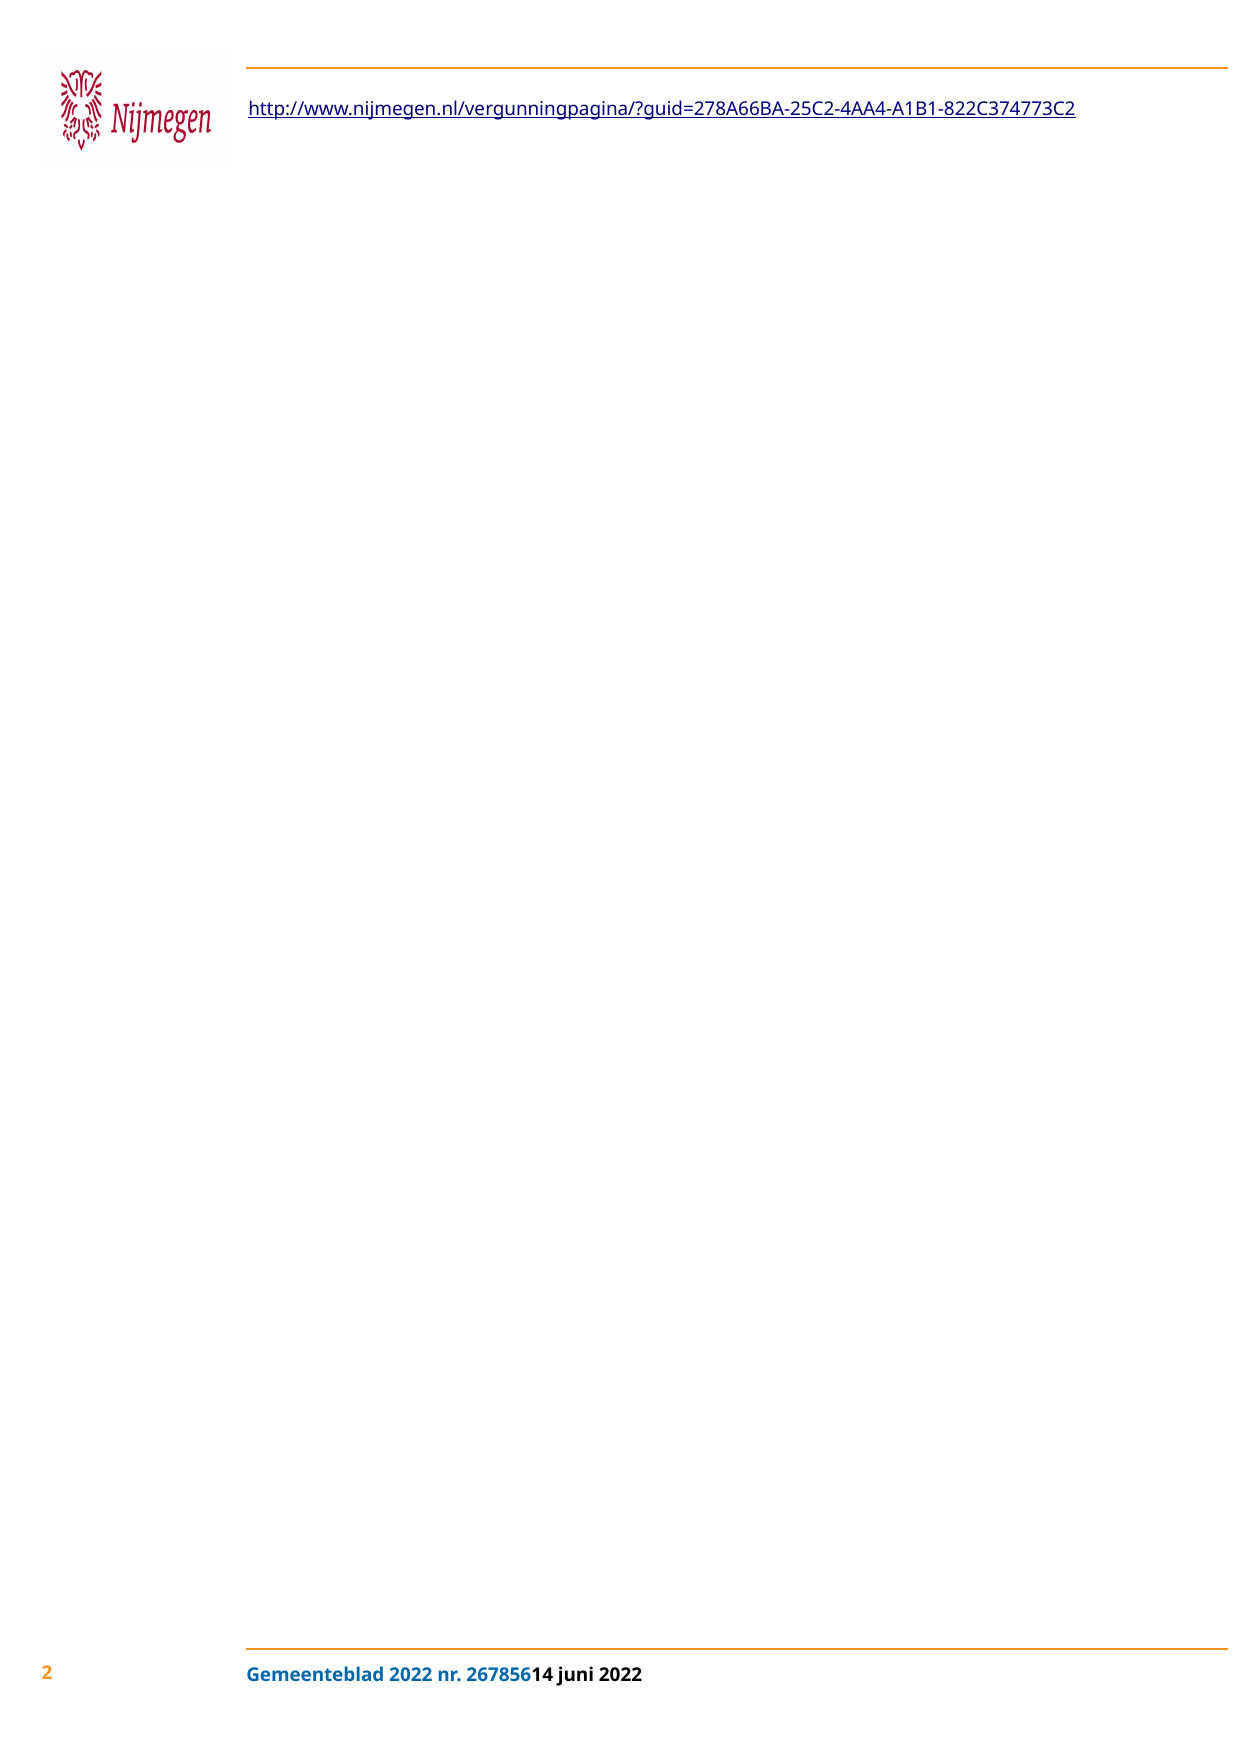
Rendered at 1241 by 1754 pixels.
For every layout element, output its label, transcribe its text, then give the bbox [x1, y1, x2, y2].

text http://www.nijmegen.nl/vergunningpagina/?guid=278A66BA-25C2-4AA4-A1B1-822C374773C2 [248, 95, 1152, 121]
picture [41, 47, 231, 172]
